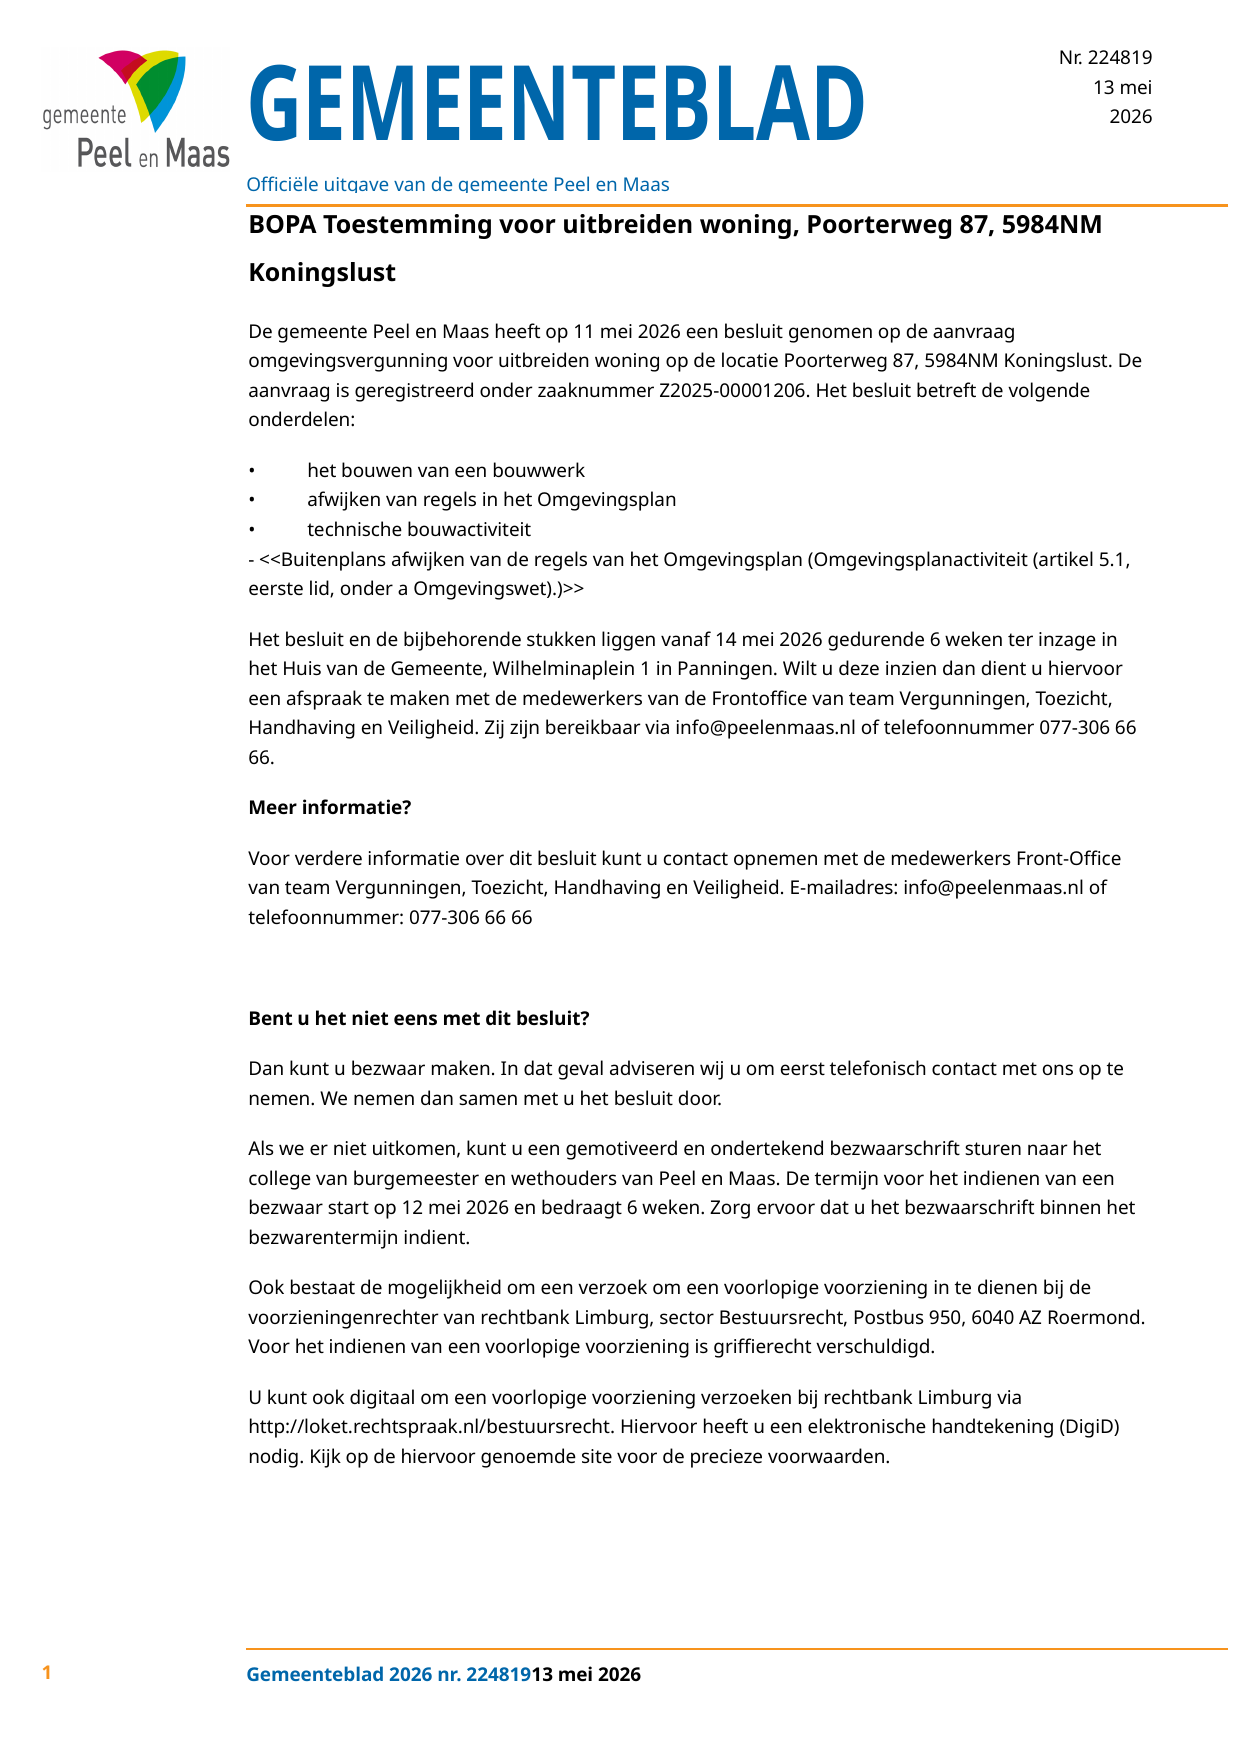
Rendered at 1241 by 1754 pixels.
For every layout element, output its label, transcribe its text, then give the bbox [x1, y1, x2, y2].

list het bouwen van een bouwwerk [248, 457, 1152, 483]
text De gemeente Peel en Maas heeft op 11 mei 2026 een besluit genomen op de aanvraag omgevingsvergunning voor uitbreiden woning op de locatie Poorterweg 87, 5984NM Koningslust. De aanvraag is geregistreerd onder zaaknummer Z2025-00001206. Het besluit betreft de volgende onderdelen: [248, 318, 1152, 432]
text Meer informatie? [248, 794, 1152, 820]
text - <<Buitenplans afwijken van de regels van het Omgevingsplan (Omgevingsplanactiviteit (artikel 5.1, eerste lid, onder a Omgevingswet).)>> [248, 546, 1152, 601]
list afwijken van regels in het Omgevingsplan [248, 487, 1152, 512]
text BOPA Toestemming voor uitbreiden woning, Poorterweg 87, 5984NM Koningslust [248, 207, 1152, 288]
text Dan kunt u bezwaar maken. In dat geval adviseren wij u om eerst telefonisch contact met ons op te nemen. We nemen dan samen met u het besluit door. [248, 1055, 1152, 1111]
picture [41, 47, 231, 172]
text U kunt ook digitaal om een voorlopige voorziening verzoeken bij rechtbank Limburg via http://loket.rechtspraak.nl/bestuursrecht. Hiervoor heeft u een elektronische handtekening (DigiD) nodig. Kijk op de hiervoor genoemde site voor de precieze voorwaarden. [248, 1384, 1152, 1469]
text Als we er niet uitkomen, kunt u een gemotiveerd en ondertekend bezwaarschrift sturen naar het college van burgemeester en wethouders van Peel en Maas. De termijn voor het indienen van een bezwaar start op 12 mei 2026 en bedraagt 6 weken. Zorg ervoor dat u het bezwaarschrift binnen het bezwarentermijn indient. [248, 1135, 1152, 1250]
text Ook bestaat de mogelijkheid om een verzoek om een voorlopige voorziening in te dienen bij de voorzieningenrechter van rechtbank Limburg, sector Bestuursrecht, Postbus 950, 6040 AZ Roermond. Voor het indienen van een voorlopige voorziening is griffierecht verschuldigd. [248, 1274, 1152, 1359]
text Bent u het niet eens met dit besluit? [248, 1005, 1152, 1031]
text Het besluit en de bijbehorende stukken liggen vanaf 14 mei 2026 gedurende 6 weken ter inzage in het Huis van de Gemeente, Wilhelminaplein 1 in Panningen. Wilt u deze inzien dan dient u hiervoor een afspraak te maken met de medewerkers van de Frontoffice van team Vergunningen, Toezicht, Handhaving en Veiligheid. Zij zijn bereikbaar via info@peelenmaas.nl of telefoonnummer 077-306 66 66. [248, 626, 1152, 770]
list technische bouwactiviteit [248, 516, 1152, 542]
text Voor verdere informatie over dit besluit kunt u contact opnemen met de medewerkers Front-Office van team Vergunningen, Toezicht, Handhaving en Veiligheid. E-mailadres: info@peelenmaas.nl of telefoonnummer: 077-306 66 66 [248, 845, 1152, 930]
